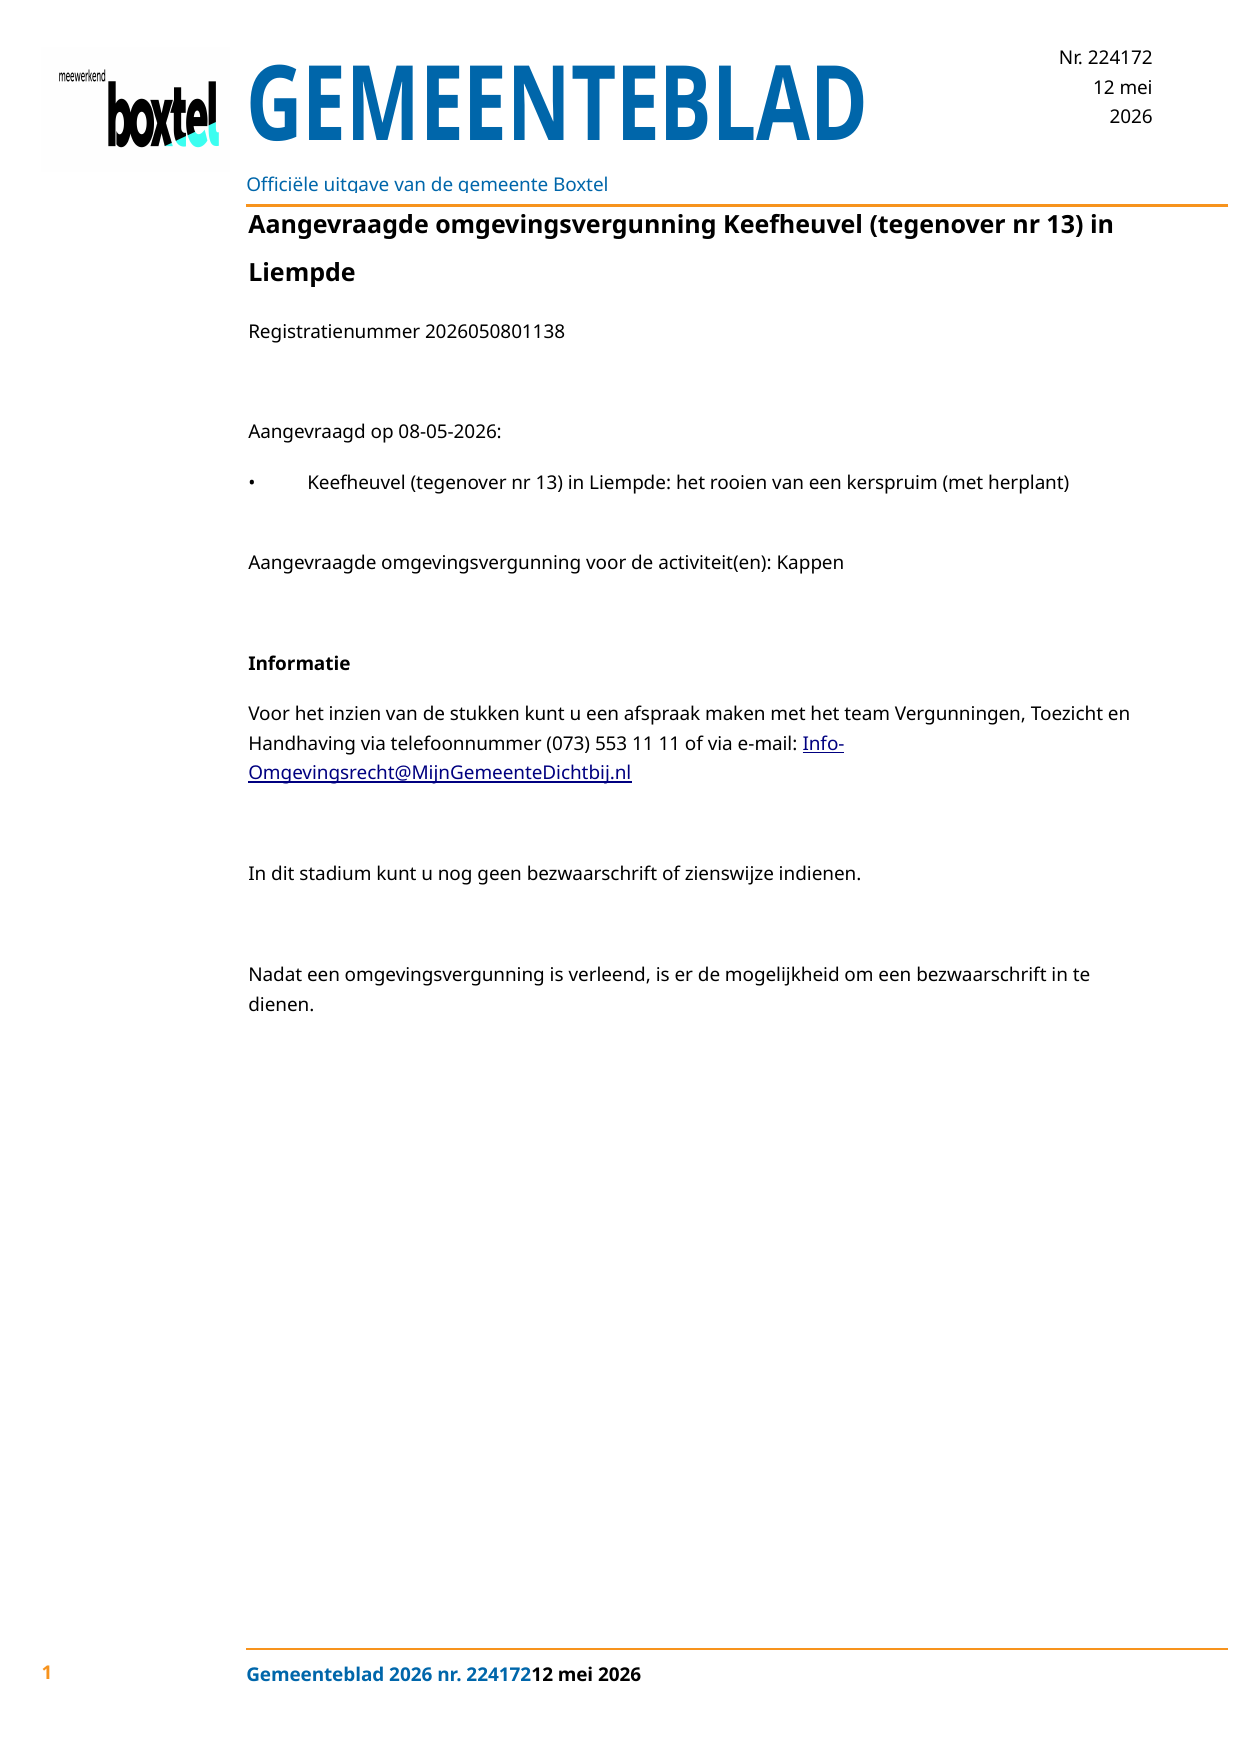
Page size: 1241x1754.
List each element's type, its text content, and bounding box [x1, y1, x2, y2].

text Voor het inzien van de stukken kunt u een afspraak maken met het team Vergunningen, Toezicht en Handhaving via telefoonnummer (073) 553 11 11 of via e-mail: Info-Omgevingsrecht@MijnGemeenteDichtbij.nl [248, 700, 1152, 785]
text In dit stadium kunt u nog geen bezwaarschrift of zienswijze indienen. [248, 860, 1152, 886]
text Registratienummer 2026050801138 [248, 318, 1152, 344]
picture [41, 47, 231, 172]
text Aangevraagd op 08-05-2026: [248, 419, 1152, 444]
text Aangevraagde omgevingsvergunning Keefheuvel (tegenover nr 13) in Liempde [248, 207, 1152, 288]
text Informatie [248, 650, 1152, 676]
text Nadat een omgevingsvergunning is verleend, is er de mogelijkheid om een bezwaarschrift in te dienen. [248, 961, 1152, 1017]
list Keefheuvel (tegenover nr 13) in Liempde: het rooien van een kerspruim (met herplant) [248, 469, 1152, 495]
text Aangevraagde omgevingsvergunning voor de activiteit(en): Kappen [248, 549, 1152, 575]
